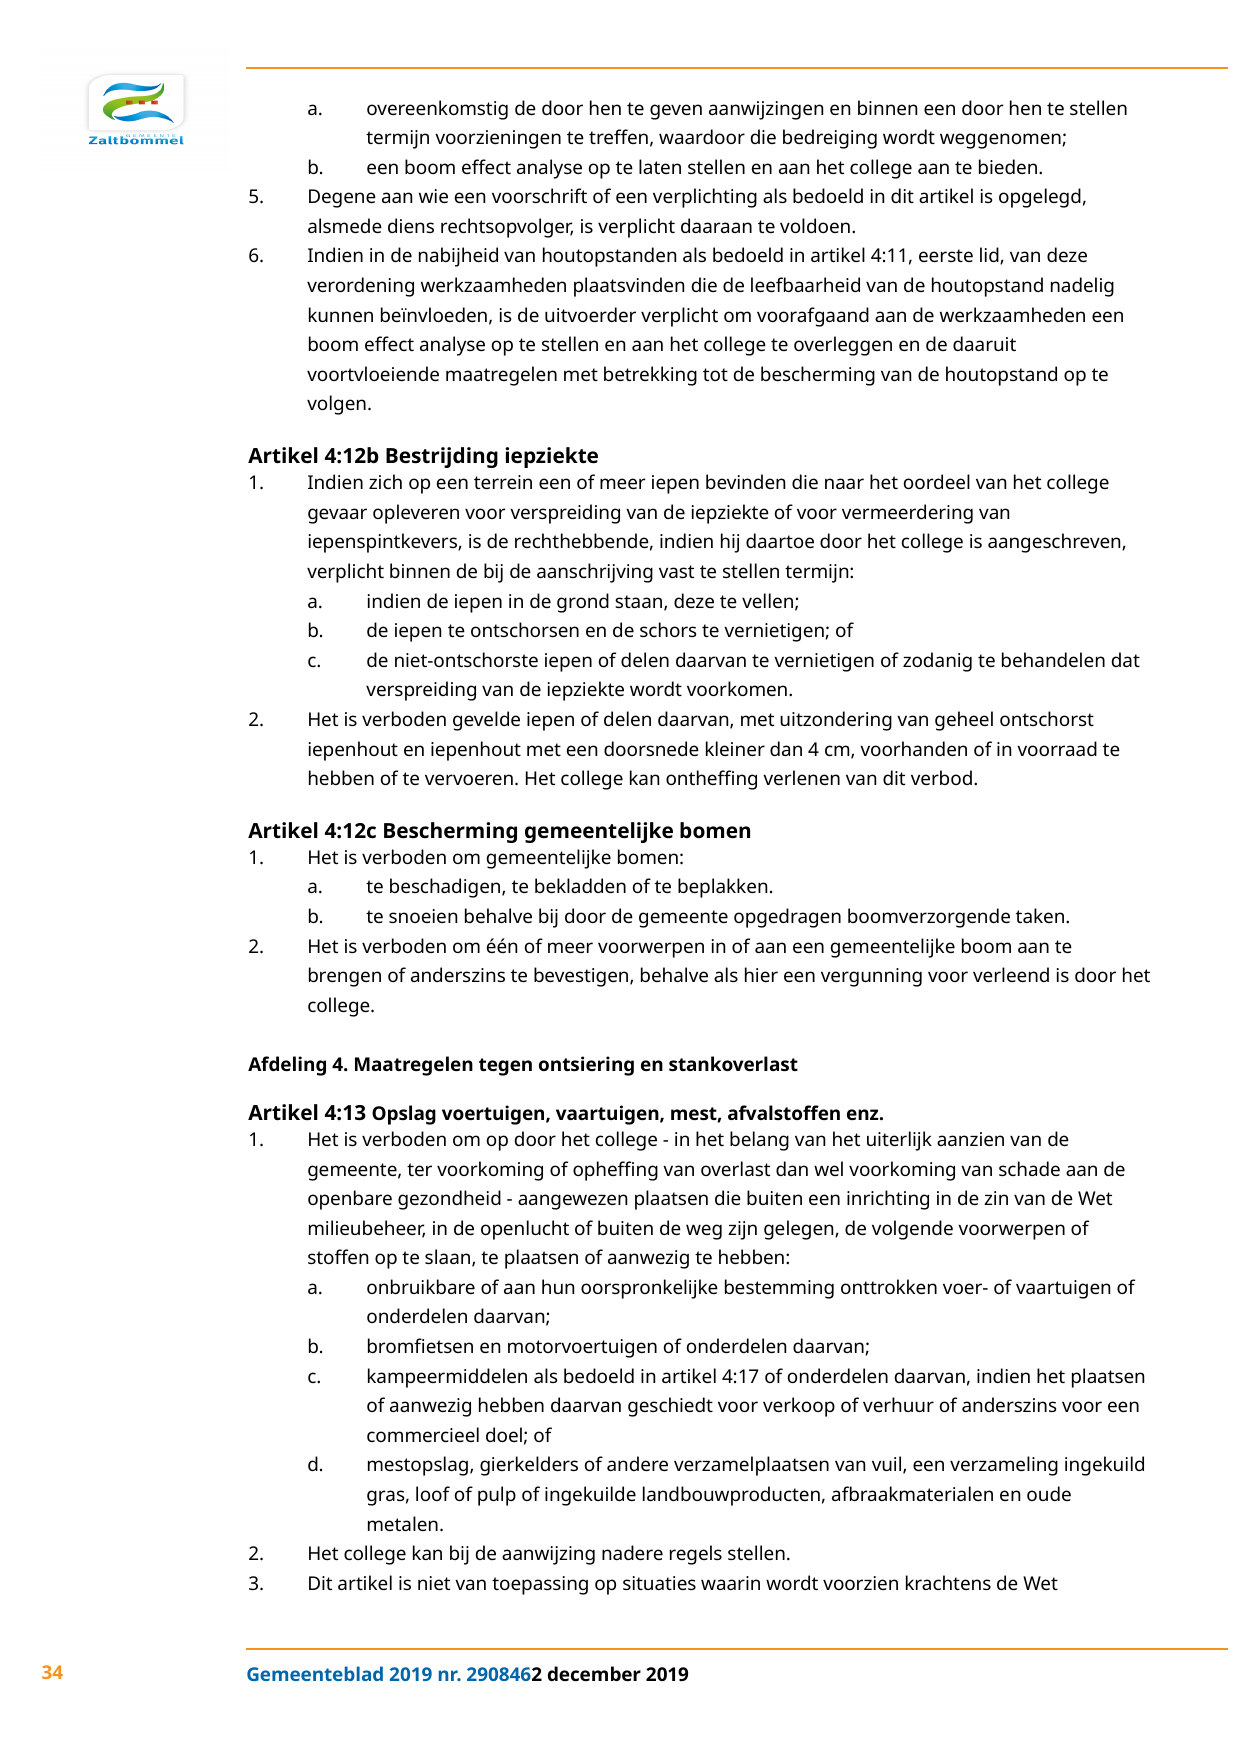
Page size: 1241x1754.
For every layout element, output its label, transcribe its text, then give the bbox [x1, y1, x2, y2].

list Indien zich op een terrein een of meer iepen bevinden die naar het oordeel van het college gevaar opleveren voor verspreiding van de iepziekte of voor vermeerdering van iepenspintkevers, is de rechthebbende, indien hij daartoe door het college is aangeschreven, verplicht binnen de bij de aanschrijving vast te stellen termijn: [248, 469, 1152, 584]
list te beschadigen, te bekladden of te beplakken. [307, 874, 1152, 899]
text Artikel 4:12b Bestrijding iepziekte [248, 441, 1152, 469]
list Het is verboden om op door het college - in het belang van het uiterlijk aanzien van de gemeente, ter voorkoming of opheffing van overlast dan wel voorkoming van schade aan de openbare gezondheid - aangewezen plaatsen die buiten een inrichting in de zin van de Wet milieubeheer, in de openlucht of buiten de weg zijn gelegen, de volgende voorwerpen of stoffen op te slaan, te plaatsen of aanwezig te hebben: [248, 1126, 1152, 1270]
list de niet-ontschorste iepen of delen daarvan te vernietigen of zodanig te behandelen dat verspreiding van de iepziekte wordt voorkomen. [307, 647, 1152, 702]
list overeenkomstig de door hen te geven aanwijzingen en binnen een door hen te stellen termijn voorzieningen te treffen, waardoor die bedreiging wordt weggenomen; [307, 95, 1152, 150]
list Het is verboden om één of meer voorwerpen in of aan een gemeentelijke boom aan te brengen of anderszins te bevestigen, behalve als hier een vergunning voor verleend is door het college. [248, 933, 1152, 1018]
list kampeermiddelen als bedoeld in artikel 4:17 of onderdelen daarvan, indien het plaatsen of aanwezig hebben daarvan geschiedt voor verkoop of verhuur of anderszins voor een commercieel doel; of [307, 1363, 1152, 1448]
list indien de iepen in de grond staan, deze te vellen; [307, 588, 1152, 613]
list te snoeien behalve bij door de gemeente opgedragen boomverzorgende taken. [307, 903, 1152, 929]
list Degene aan wie een voorschrift of een verplichting als bedoeld in dit artikel is opgelegd, alsmede diens rechtsopvolger, is verplicht daaraan te voldoen. [248, 183, 1152, 239]
list onbruikbare of aan hun oorspronkelijke bestemming onttrokken voer- of vaartuigen of onderdelen daarvan; [307, 1274, 1152, 1329]
list een boom effect analyse op te laten stellen en aan het college aan te bieden. [307, 154, 1152, 180]
text Afdeling 4. Maatregelen tegen ontsiering en stankoverlast [248, 1051, 1152, 1077]
list mestopslag, gierkelders of andere verzamelplaatsen van vuil, een verzameling ingekuild gras, loof of pulp of ingekuilde landbouwproducten, afbraakmaterialen en oude metalen. [307, 1452, 1152, 1537]
text Artikel 4:13 Opslag voertuigen, vaartuigen, mest, afvalstoffen enz. [248, 1098, 1152, 1126]
list Dit artikel is niet van toepassing op situaties waarin wordt voorzien krachtens de Wet [248, 1570, 1152, 1596]
text Artikel 4:12c Bescherming gemeentelijke bomen [248, 816, 1152, 844]
list bromfietsen en motorvoertuigen of onderdelen daarvan; [307, 1333, 1152, 1359]
list Indien in de nabijheid van houtopstanden als bedoeld in artikel 4:11, eerste lid, van deze verordening werkzaamheden plaatsvinden die de leefbaarheid van de houtopstand nadelig kunnen beïnvloeden, is de uitvoerder verplicht om voorafgaand aan de werkzaamheden een boom effect analyse op te stellen en aan het college te overleggen en de daaruit voortvloeiende maatregelen met betrekking tot de bescherming van de houtopstand op te volgen. [248, 243, 1152, 416]
list Het is verboden om gemeentelijke bomen: [248, 844, 1152, 870]
list de iepen te ontschorsen en de schors te vernietigen; of [307, 617, 1152, 643]
list Het is verboden gevelde iepen of delen daarvan, met uitzondering van geheel ontschorst iepenhout en iepenhout met een doorsnede kleiner dan 4 cm, voorhanden of in voorraad te hebben of te vervoeren. Het college kan ontheffing verlenen van dit verbod. [248, 706, 1152, 791]
list Het college kan bij de aanwijzing nadere regels stellen. [248, 1540, 1152, 1566]
picture [41, 47, 231, 172]
